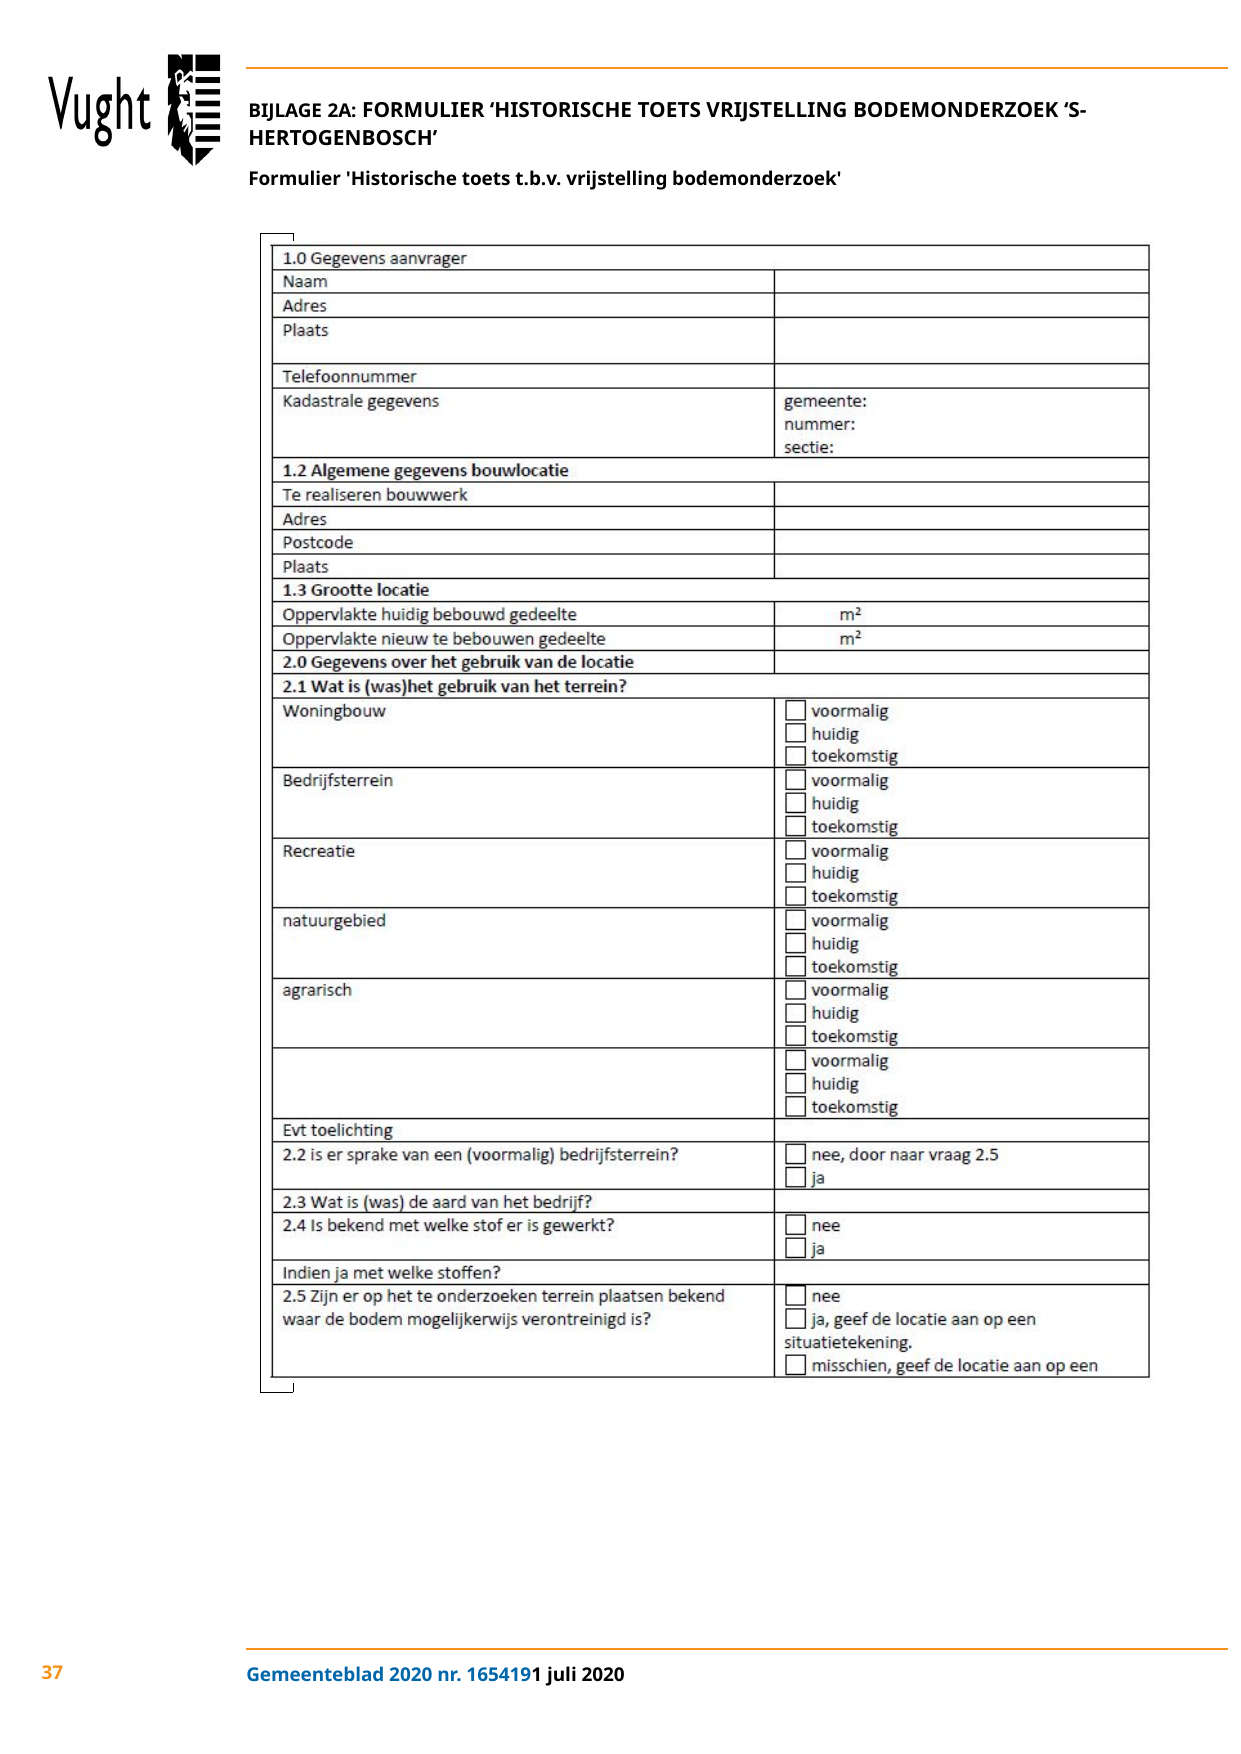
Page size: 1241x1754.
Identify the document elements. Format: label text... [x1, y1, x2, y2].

text BIJLAGE 2A: FORMULIER ‘HISTORISCHE TOETS VRIJSTELLING BODEMONDERZOEK ‘S-HERTOGENBOSCH’ [248, 95, 1152, 152]
text Formulier 'Historische toets t.b.v. vrijstelling bodemonderzoek' [248, 165, 1152, 191]
picture [41, 47, 231, 172]
picture [268, 241, 1155, 1383]
